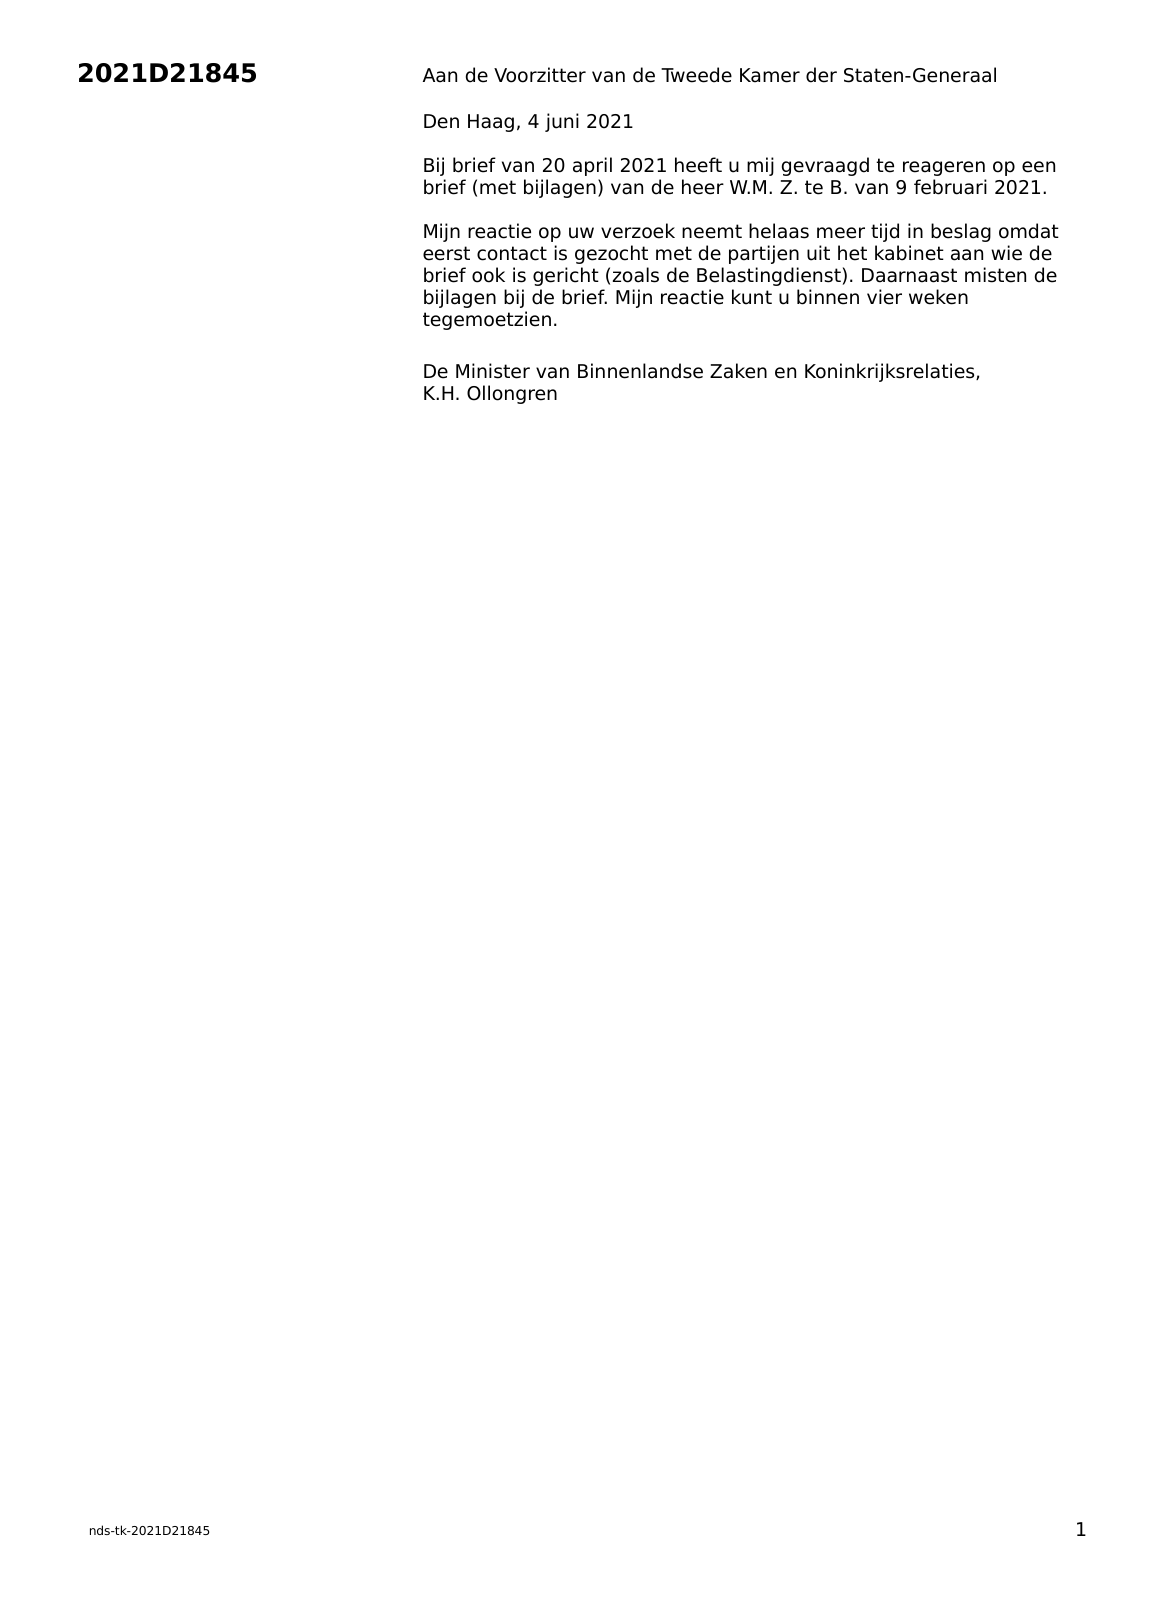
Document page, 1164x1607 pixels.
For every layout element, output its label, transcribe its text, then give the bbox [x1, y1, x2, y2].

text Mijn reactie op uw verzoek neemt helaas meer tijd in beslag omdat eerst contact is gezocht met de partijen uit het kabinet aan wie de brief ook is gericht (zoals de Belastingdienst). Daarnaast misten de bijlagen bij de brief. Mijn reactie kunt u binnen vier weken tegemoetzien. [422, 221, 1087, 331]
text Den Haag, 4 juni 2021 [422, 111, 1087, 133]
text Bij brief van 20 april 2021 heeft u mij gevraagd te reageren op een brief (met bijlagen) van de heer W.M. Z. te B. van 9 februari 2021. [422, 155, 1087, 199]
text nds-tk-2021D21845 [88, 1524, 323, 1538]
text 2021D21845 Aan de Voorzitter van de Tweede Kamer der Staten-Generaal [77, 59, 1087, 89]
text De Minister van Binnenlandse Zaken en Koninkrijksrelaties, K.H. Ollongren [422, 361, 1087, 405]
